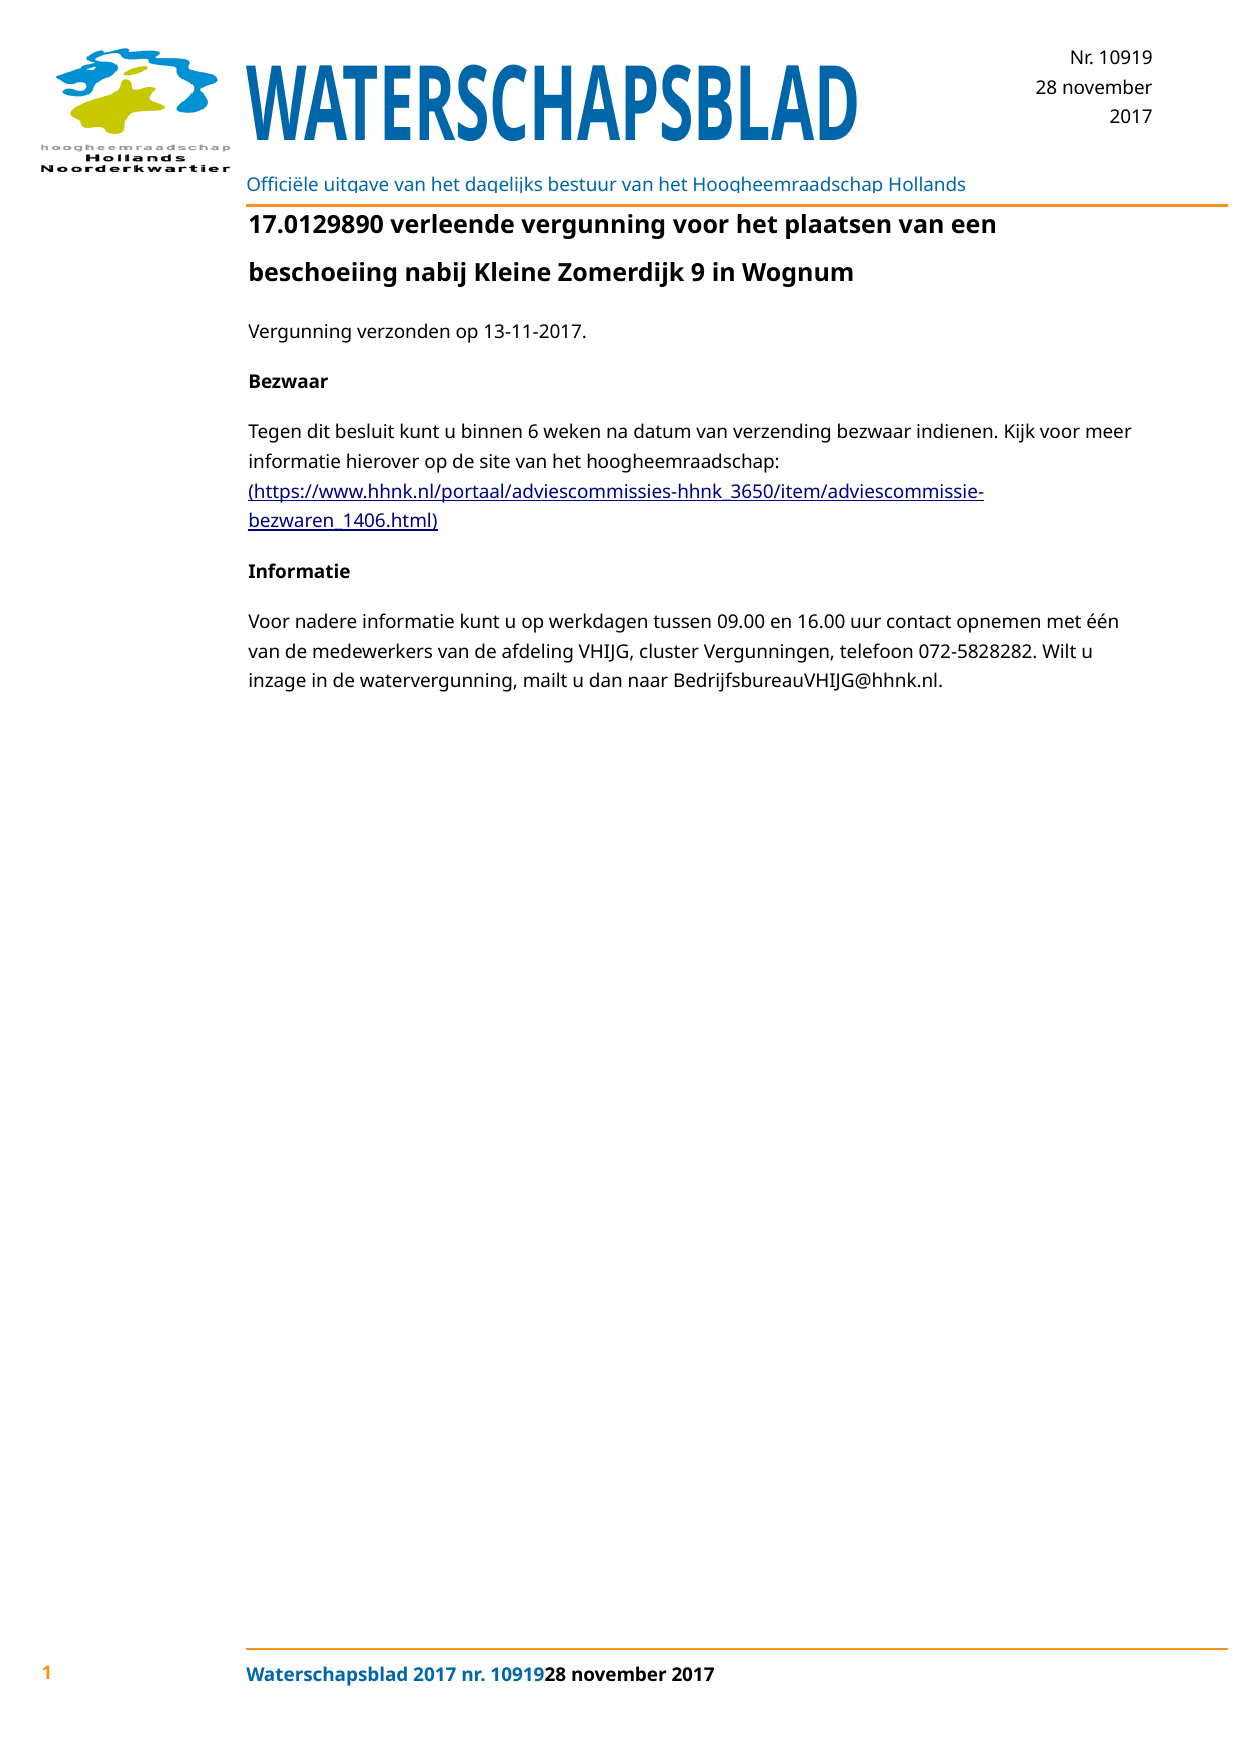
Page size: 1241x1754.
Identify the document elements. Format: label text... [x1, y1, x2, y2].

text Voor nadere informatie kunt u op werkdagen tussen 09.00 en 16.00 uur contact opnemen met één van de medewerkers van de afdeling VHIJG, cluster Vergunningen, telefoon 072-5828282. Wilt u inzage in de watervergunning, mailt u dan naar BedrijfsbureauVHIJG@hhnk.nl. [248, 608, 1152, 693]
text Bezwaar [248, 368, 1152, 394]
picture [41, 47, 231, 172]
text Informatie [248, 558, 1152, 584]
text Vergunning verzonden op 13-11-2017. [248, 318, 1152, 344]
text Tegen dit besluit kunt u binnen 6 weken na datum van verzending bezwaar indienen. Kijk voor meer informatie hierover op de site van het hoogheemraadschap: (https://www.hhnk.nl/portaal/adviescommissies-hhnk_3650/item/adviescommissie-bezwaren_1406.html) [248, 419, 1152, 533]
text 17.0129890 verleende vergunning voor het plaatsen van een beschoeiing nabij Kleine Zomerdijk 9 in Wognum [248, 207, 1152, 288]
